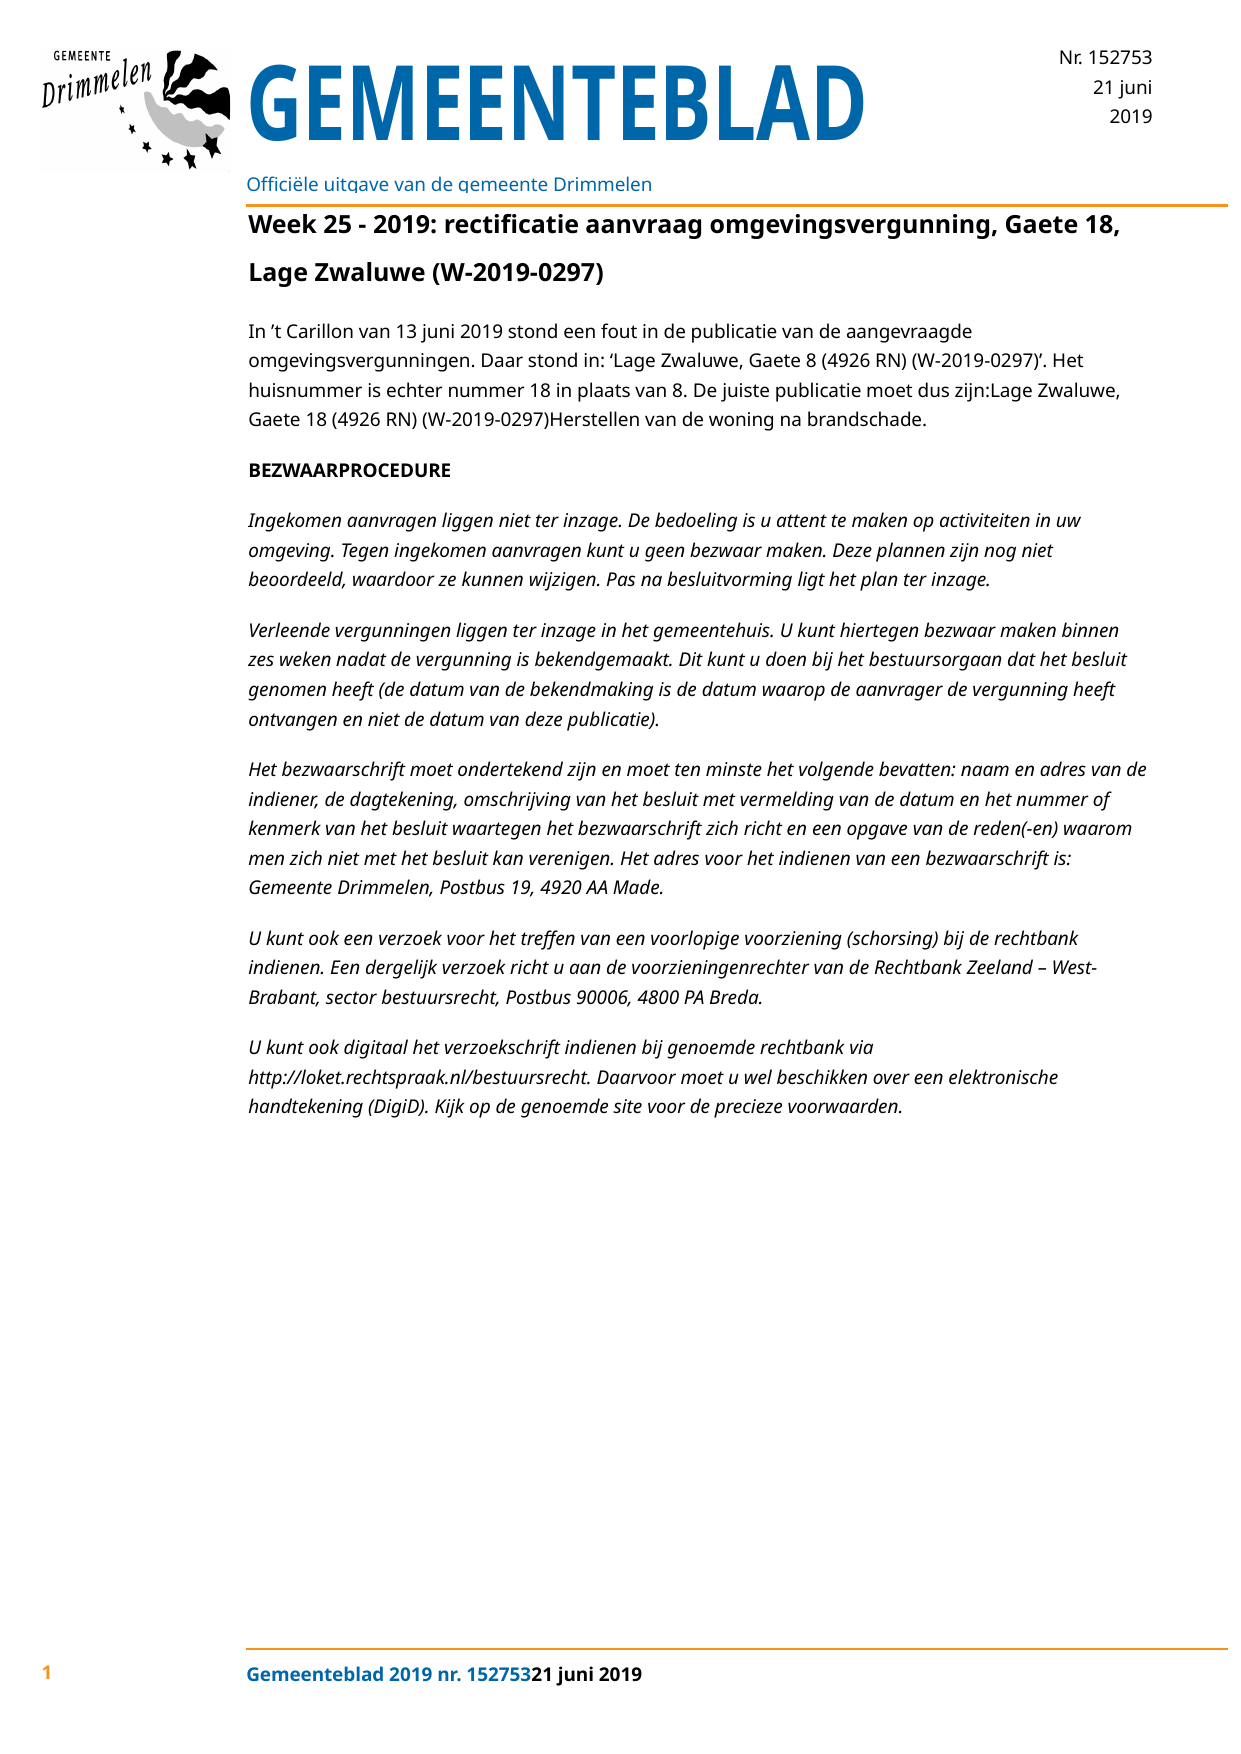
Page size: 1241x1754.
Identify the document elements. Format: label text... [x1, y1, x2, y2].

text Ingekomen aanvragen liggen niet ter inzage. De bedoeling is u attent te maken op activiteiten in uw omgeving. Tegen ingekomen aanvragen kunt u geen bezwaar maken. Deze plannen zijn nog niet beoordeeld, waardoor ze kunnen wijzigen. Pas na besluitvorming ligt het plan ter inzage. [248, 507, 1152, 592]
picture [41, 47, 231, 172]
text Week 25 - 2019: rectificatie aanvraag omgevingsvergunning, Gaete 18, Lage Zwaluwe (W-2019-0297) [248, 207, 1152, 288]
text In ’t Carillon van 13 juni 2019 stond een fout in de publicatie van de aangevraagde omgevingsvergunningen. Daar stond in: ‘Lage Zwaluwe, Gaete 8 (4926 RN) (W-2019-0297)’. Het huisnummer is echter nummer 18 in plaats van 8. De juiste publicatie moet dus zijn:Lage Zwaluwe, Gaete 18 (4926 RN) (W-2019-0297)Herstellen van de woning na brandschade. [248, 318, 1152, 432]
text BEZWAARPROCEDURE [248, 457, 1152, 483]
text U kunt ook digitaal het verzoekschrift indienen bij genoemde rechtbank via http://loket.rechtspraak.nl/bestuursrecht. Daarvoor moet u wel beschikken over een elektronische handtekening (DigiD). Kijk op de genoemde site voor de precieze voorwaarden. [248, 1034, 1152, 1119]
text Het bezwaarschrift moet ondertekend zijn en moet ten minste het volgende bevatten: naam en adres van de indiener, de dagtekening, omschrijving van het besluit met vermelding van de datum en het nummer of kenmerk van het besluit waartegen het bezwaarschrift zich richt en een opgave van de reden(-en) waarom men zich niet met het besluit kan verenigen. Het adres voor het indienen van een bezwaarschrift is: Gemeente Drimmelen, Postbus 19, 4920 AA Made. [248, 756, 1152, 900]
text Verleende vergunningen liggen ter inzage in het gemeentehuis. U kunt hiertegen bezwaar maken binnen zes weken nadat de vergunning is bekendgemaakt. Dit kunt u doen bij het bestuursorgaan dat het besluit genomen heeft (de datum van de bekendmaking is de datum waarop de aanvrager de vergunning heeft ontvangen en niet de datum van deze publicatie). [248, 617, 1152, 732]
text U kunt ook een verzoek voor het treffen van een voorlopige voorziening (schorsing) bij de rechtbank indienen. Een dergelijk verzoek richt u aan de voorzieningenrechter van de Rechtbank Zeeland – West-Brabant, sector bestuursrecht, Postbus 90006, 4800 PA Breda. [248, 925, 1152, 1010]
